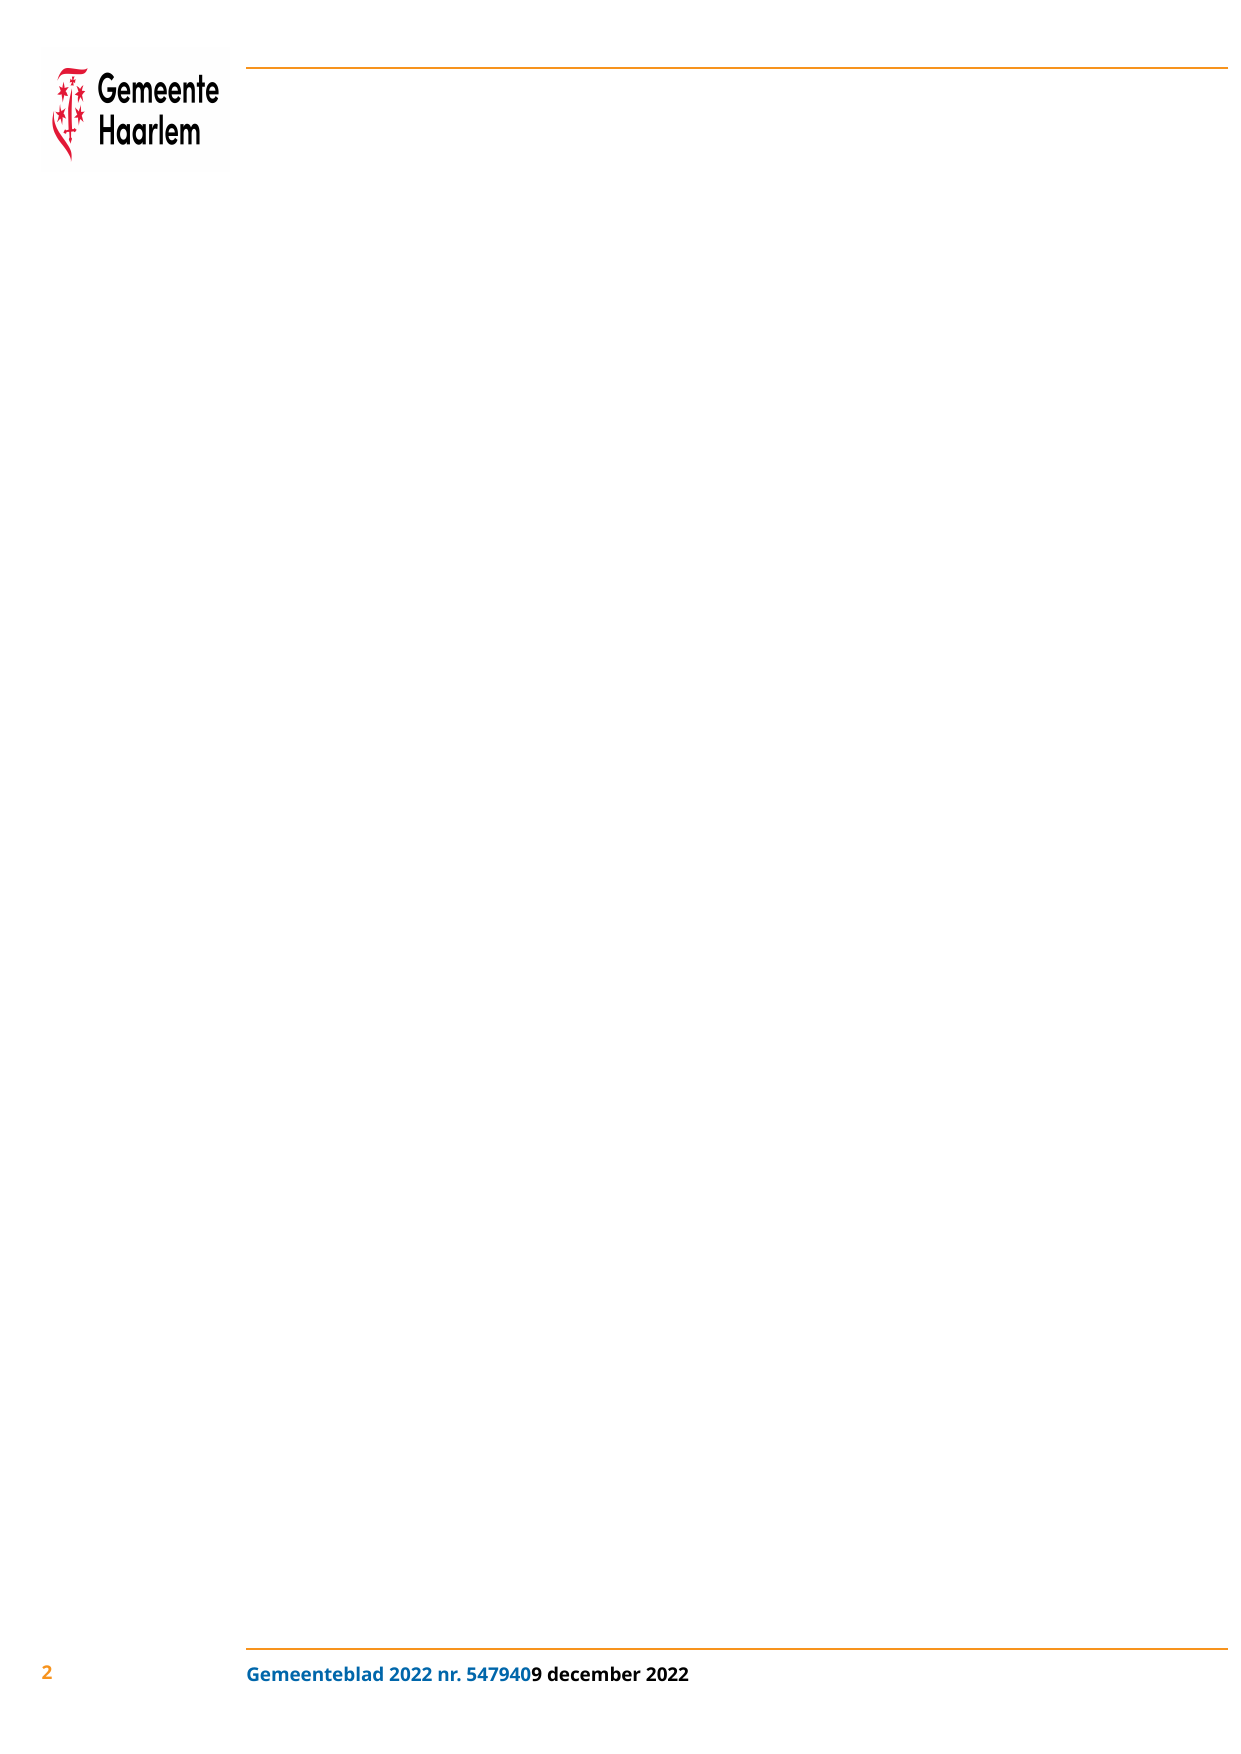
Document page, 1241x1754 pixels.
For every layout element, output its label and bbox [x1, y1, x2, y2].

picture [41, 47, 231, 172]
